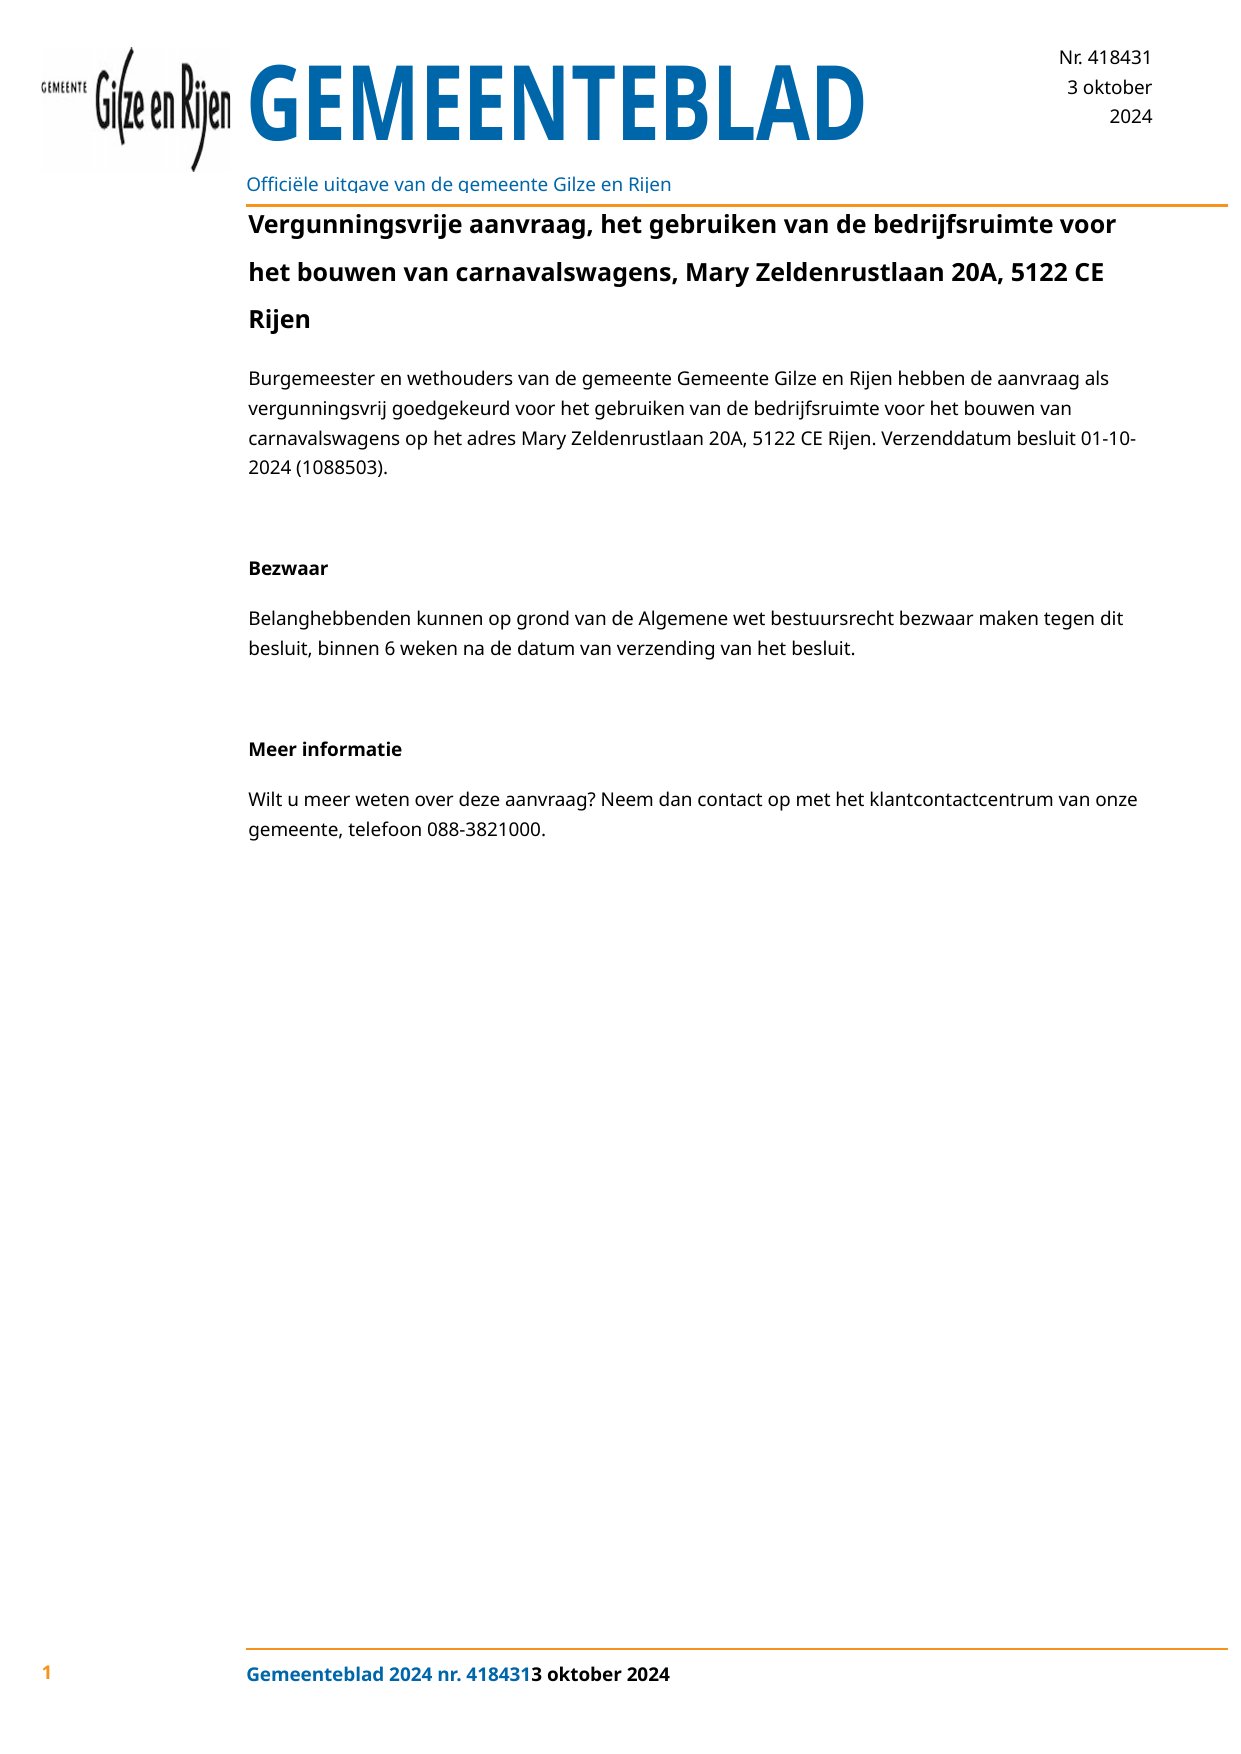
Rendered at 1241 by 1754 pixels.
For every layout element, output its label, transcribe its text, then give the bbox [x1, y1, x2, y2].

text Vergunningsvrije aanvraag, het gebruiken van de bedrijfsruimte voor het bouwen van carnavalswagens, Mary Zeldenrustlaan 20A, 5122 CE Rijen [248, 207, 1152, 336]
text Belanghebbenden kunnen op grond van de Algemene wet bestuursrecht bezwaar maken tegen dit besluit, binnen 6 weken na de datum van verzending van het besluit. [248, 606, 1152, 661]
text Meer informatie [248, 736, 1152, 762]
text Bezwaar [248, 555, 1152, 581]
text Wilt u meer weten over deze aanvraag? Neem dan contact op met het klantcontactcentrum van onze gemeente, telefoon 088-3821000. [248, 786, 1152, 842]
picture [41, 47, 231, 172]
text Burgemeester en wethouders van de gemeente Gemeente Gilze en Rijen hebben de aanvraag als vergunningsvrij goedgekeurd voor het gebruiken van de bedrijfsruimte voor het bouwen van carnavalswagens op het adres Mary Zeldenrustlaan 20A, 5122 CE Rijen. Verzenddatum besluit 01-10-2024 (1088503). [248, 366, 1152, 480]
